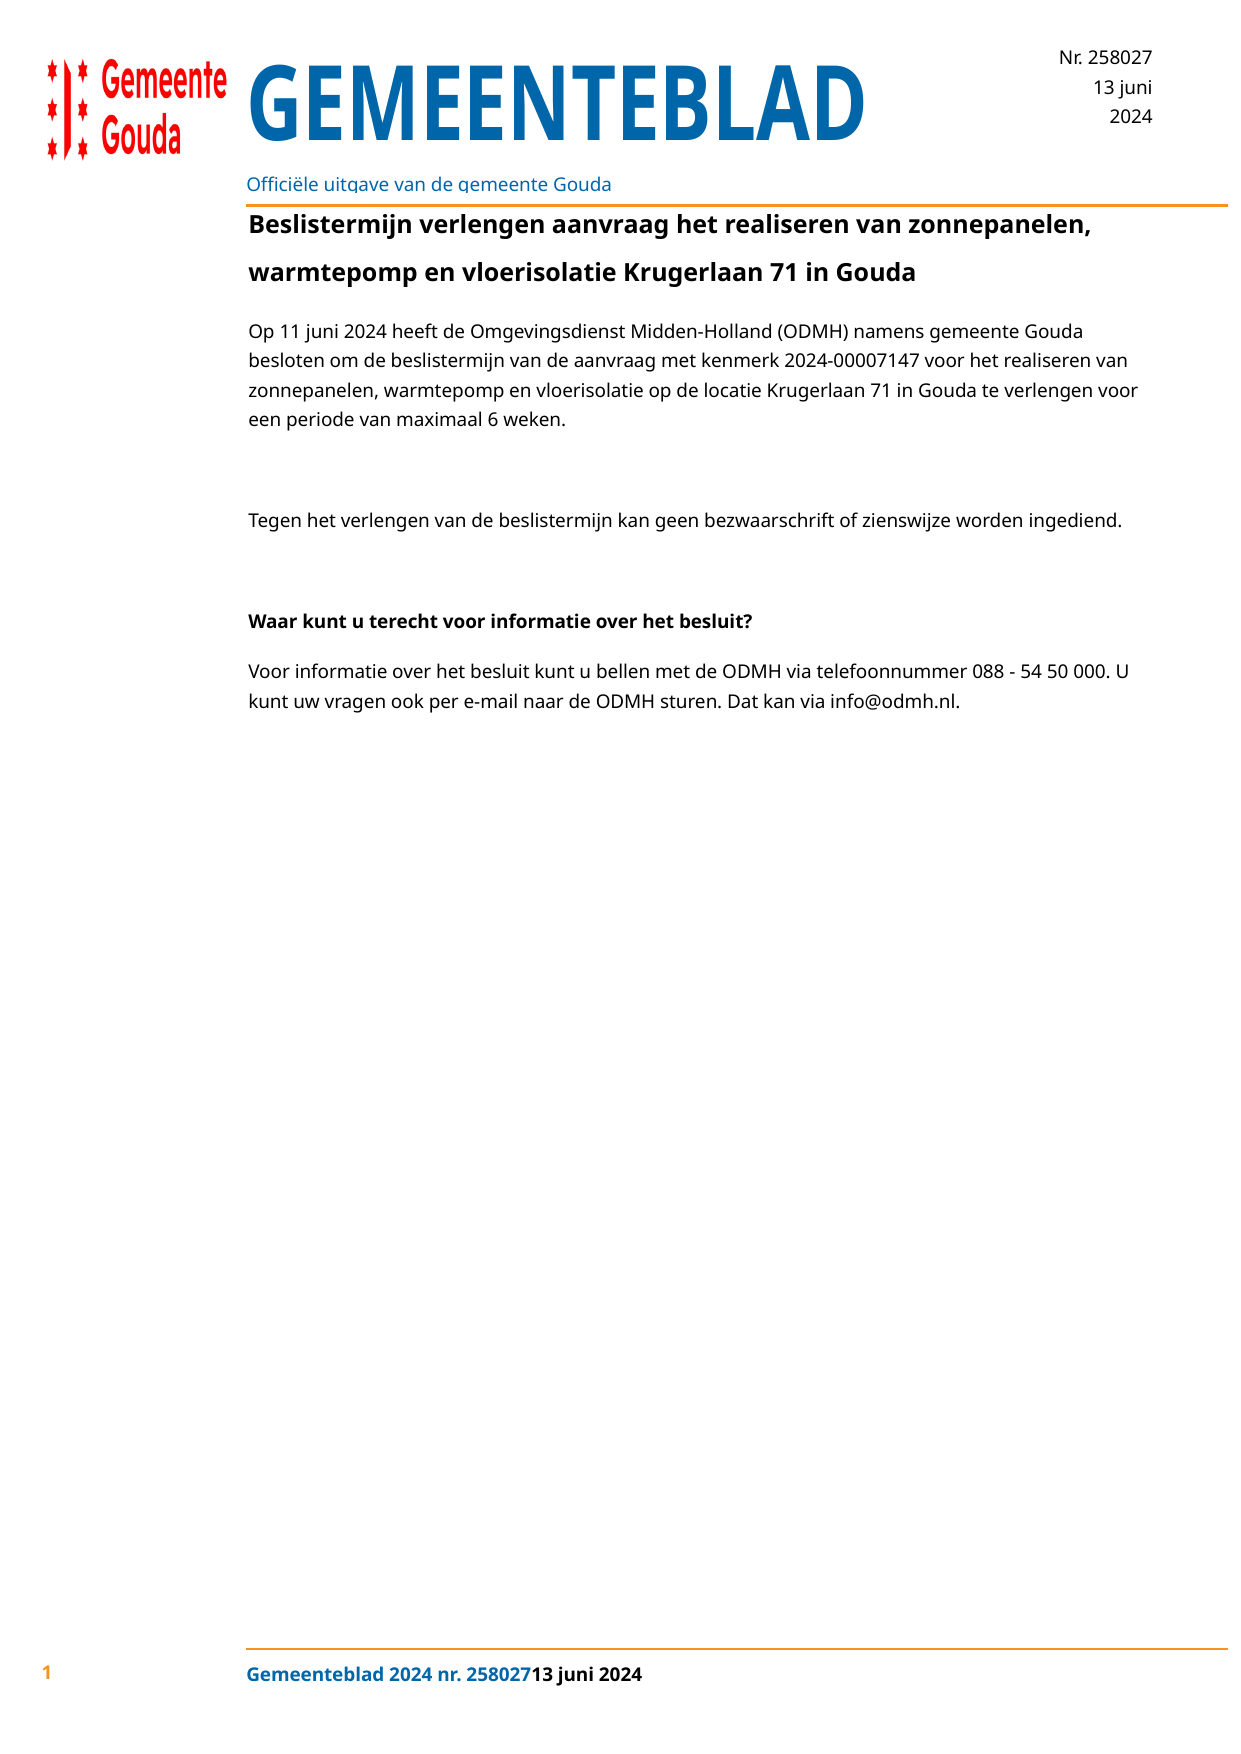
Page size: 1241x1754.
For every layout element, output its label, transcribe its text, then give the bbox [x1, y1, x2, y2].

text Op 11 juni 2024 heeft de Omgevingsdienst Midden-Holland (ODMH) namens gemeente Gouda besloten om de beslistermijn van de aanvraag met kenmerk 2024-00007147 voor het realiseren van zonnepanelen, warmtepomp en vloerisolatie op de locatie Krugerlaan 71 in Gouda te verlengen voor een periode van maximaal 6 weken. [248, 318, 1152, 432]
text Waar kunt u terecht voor informatie over het besluit? [248, 608, 1152, 634]
text Tegen het verlengen van de beslistermijn kan geen bezwaarschrift of zienswijze worden ingediend. [248, 507, 1152, 533]
picture [41, 47, 231, 172]
text Voor informatie over het besluit kunt u bellen met de ODMH via telefoonnummer 088 - 54 50 000. U kunt uw vragen ook per e-mail naar de ODMH sturen. Dat kan via info@odmh.nl. [248, 659, 1152, 714]
text Beslistermijn verlengen aanvraag het realiseren van zonnepanelen, warmtepomp en vloerisolatie Krugerlaan 71 in Gouda [248, 207, 1152, 288]
